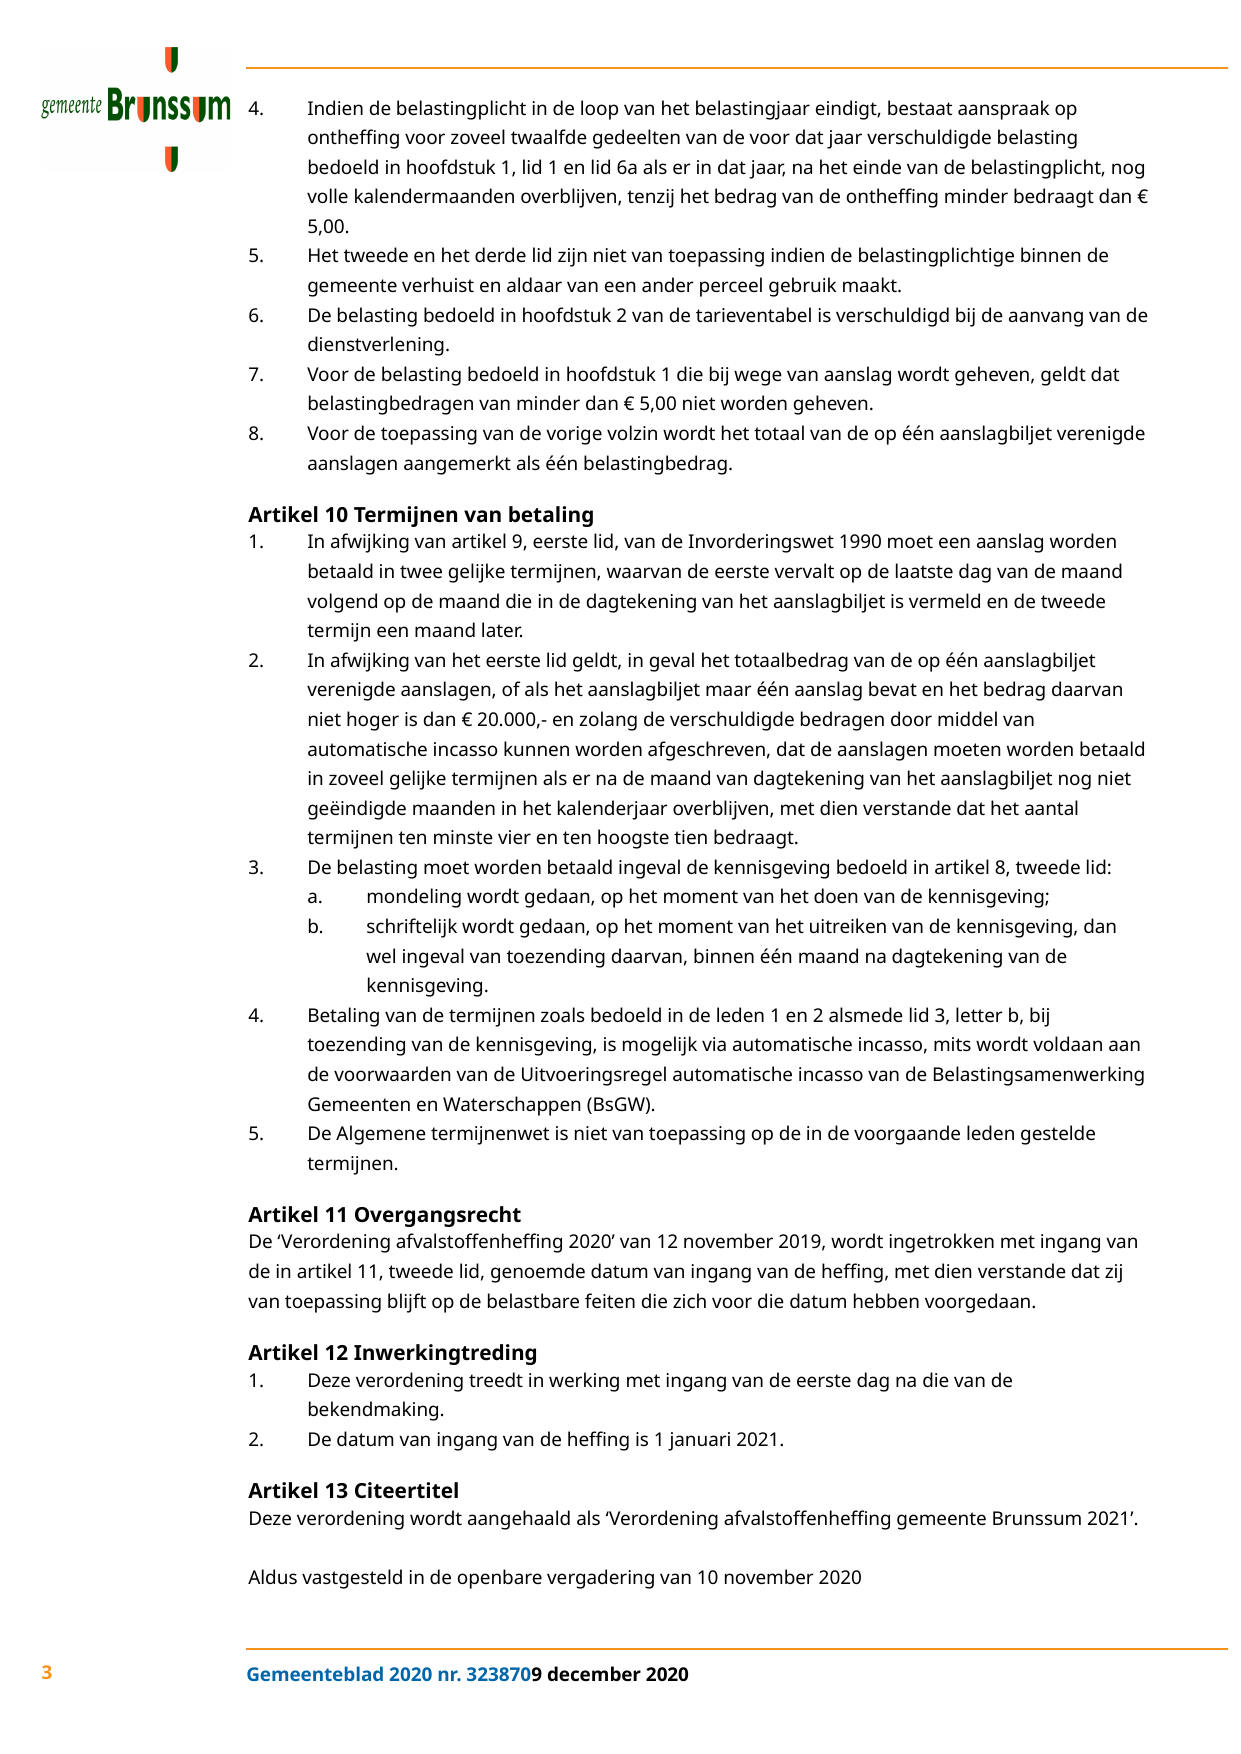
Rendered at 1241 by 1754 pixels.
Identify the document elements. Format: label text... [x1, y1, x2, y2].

list Betaling van de termijnen zoals bedoeld in de leden 1 en 2 alsmede lid 3, letter b, bij toezending van de kennisgeving, is mogelijk via automatische incasso, mits wordt voldaan aan de voorwaarden van de Uitvoeringsregel automatische incasso van de Belastingsamenwerking Gemeenten en Waterschappen (BsGW). [248, 1002, 1152, 1116]
list Het tweede en het derde lid zijn niet van toepassing indien de belastingplichtige binnen de gemeente verhuist en aldaar van een ander perceel gebruik maakt. [248, 243, 1152, 298]
text De ‘Verordening afvalstoffenheffing 2020’ van 12 november 2019, wordt ingetrokken met ingang van de in artikel 11, tweede lid, genoemde datum van ingang van de heffing, met dien verstande dat zij van toepassing blijft op de belastbare feiten die zich voor die datum hebben voorgedaan. [248, 1229, 1152, 1314]
picture [41, 47, 231, 172]
list mondeling wordt gedaan, op het moment van het doen van de kennisgeving; [307, 884, 1152, 909]
list Voor de toepassing van de vorige volzin wordt het totaal van de op één aanslagbiljet verenigde aanslagen aangemerkt als één belastingbedrag. [248, 420, 1152, 476]
text Artikel 13 Citeertitel [248, 1476, 1152, 1505]
list Deze verordening treedt in werking met ingang van de eerste dag na die van de bekendmaking. [248, 1367, 1152, 1422]
list schriftelijk wordt gedaan, op het moment van het uitreiken van de kennisgeving, dan wel ingeval van toezending daarvan, binnen één maand na dagtekening van de kennisgeving. [307, 913, 1152, 998]
list De datum van ingang van de heffing is 1 januari 2021. [248, 1426, 1152, 1452]
list De Algemene termijnenwet is niet van toepassing op de in de voorgaande leden gestelde termijnen. [248, 1120, 1152, 1176]
text Artikel 12 Inwerkingtreding [248, 1338, 1152, 1367]
list In afwijking van het eerste lid geldt, in geval het totaalbedrag van de op één aanslagbiljet verenigde aanslagen, of als het aanslagbiljet maar één aanslag bevat en het bedrag daarvan niet hoger is dan € 20.000,- en zolang de verschuldigde bedragen door middel van automatische incasso kunnen worden afgeschreven, dat de aanslagen moeten worden betaald in zoveel gelijke termijnen als er na de maand van dagtekening van het aanslagbiljet nog niet geëindigde maanden in het kalenderjaar overblijven, met dien verstande dat het aantal termijnen ten minste vier en ten hoogste tien bedraagt. [248, 647, 1152, 850]
text Deze verordening wordt aangehaald als ‘Verordening afvalstoffenheffing gemeente Brunssum 2021’. [248, 1505, 1152, 1531]
list De belasting bedoeld in hoofdstuk 2 van de tarieventabel is verschuldigd bij de aanvang van de dienstverlening. [248, 302, 1152, 357]
text Artikel 10 Termijnen van betaling [248, 500, 1152, 529]
list Voor de belasting bedoeld in hoofdstuk 1 die bij wege van aanslag wordt geheven, geldt dat belastingbedragen van minder dan € 5,00 niet worden geheven. [248, 361, 1152, 416]
list Indien de belastingplicht in de loop van het belastingjaar eindigt, bestaat aanspraak op ontheffing voor zoveel twaalfde gedeelten van de voor dat jaar verschuldigde belasting bedoeld in hoofdstuk 1, lid 1 en lid 6a als er in dat jaar, na het einde van de belastingplicht, nog volle kalendermaanden overblijven, tenzij het bedrag van de ontheffing minder bedraagt dan € 5,00. [248, 95, 1152, 239]
text Artikel 11 Overgangsrecht [248, 1200, 1152, 1229]
list In afwijking van artikel 9, eerste lid, van de Invorderingswet 1990 moet een aanslag worden betaald in twee gelijke termijnen, waarvan de eerste vervalt op de laatste dag van de maand volgend op de maand die in de dagtekening van het aanslagbiljet is vermeld en de tweede termijn een maand later. [248, 529, 1152, 643]
list De belasting moet worden betaald ingeval de kennisgeving bedoeld in artikel 8, tweede lid: [248, 854, 1152, 880]
text Aldus vastgesteld in de openbare vergadering van 10 november 2020 [248, 1564, 1152, 1590]
